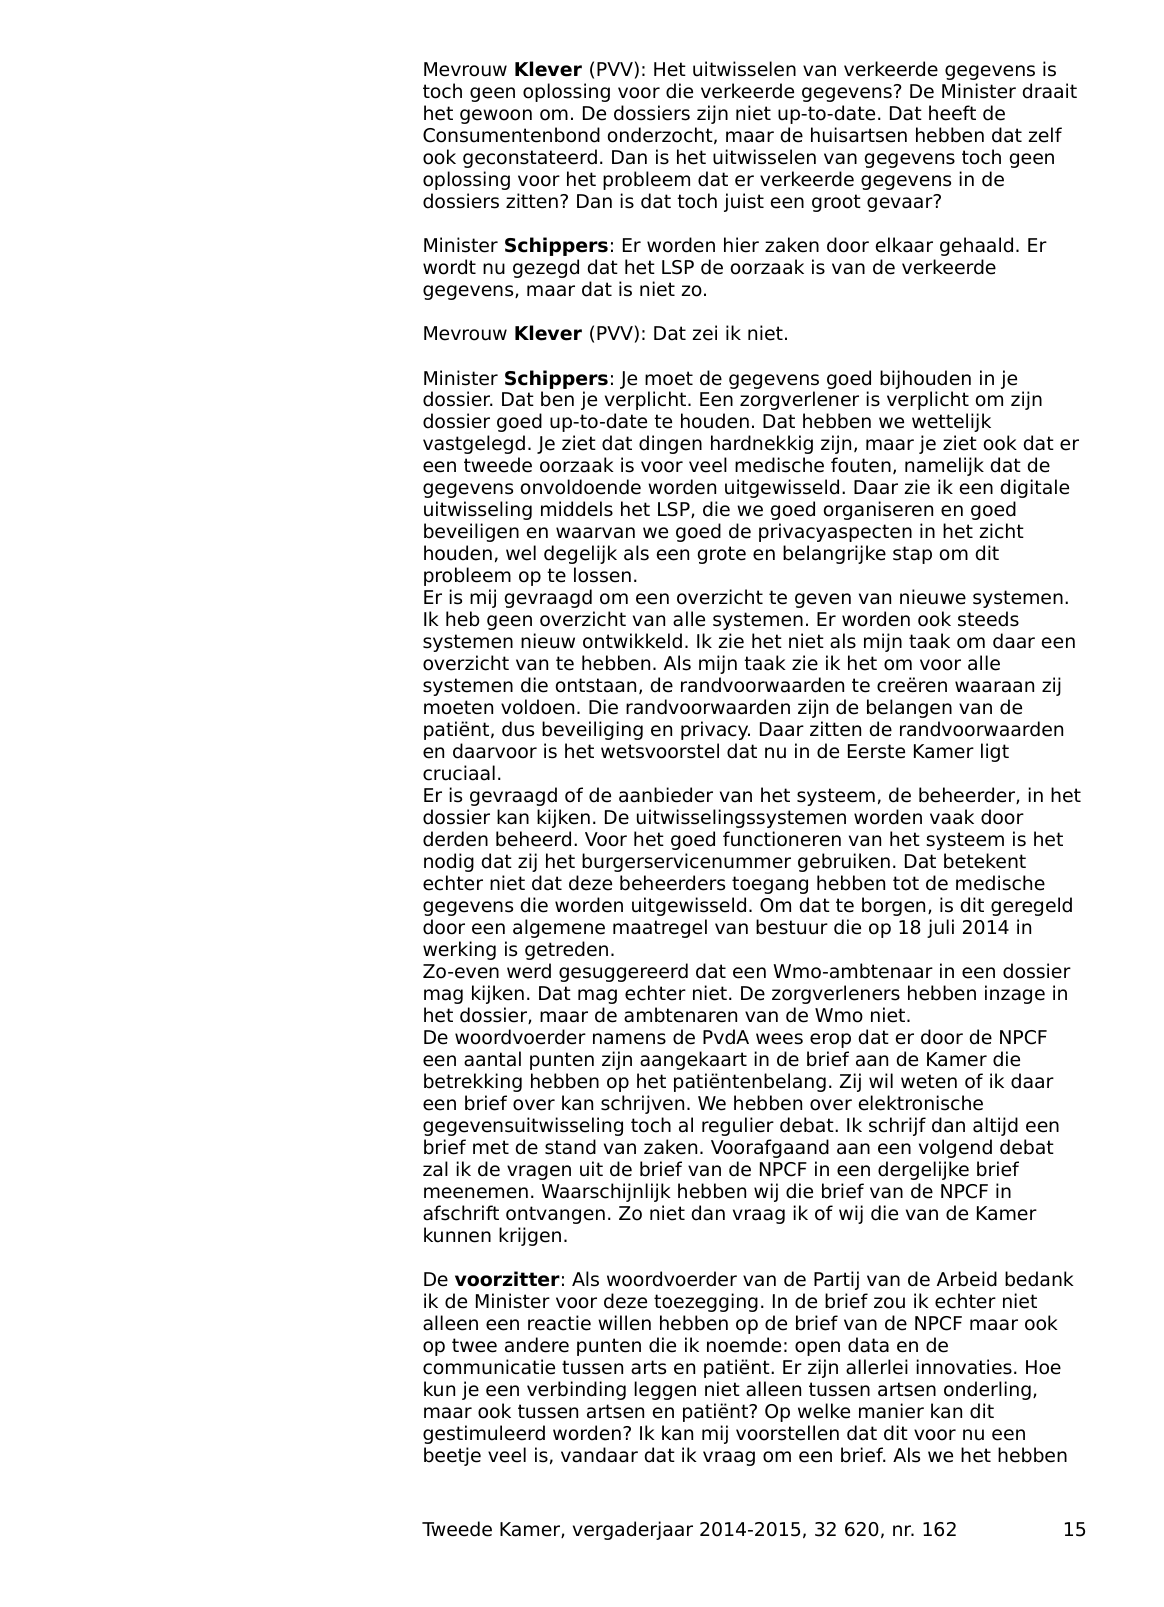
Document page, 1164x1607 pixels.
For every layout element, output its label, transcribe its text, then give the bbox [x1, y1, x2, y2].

text De woordvoerder namens de PvdA wees erop dat er door de NPCF een aantal punten zijn aangekaart in de brief aan de Kamer die betrekking hebben op het patiëntenbelang. Zij wil weten of ik daar een brief over kan schrijven. We hebben over elektronische gegevensuitwisseling toch al regulier debat. Ik schrijf dan altijd een brief met de stand van zaken. Voorafgaand aan een volgend debat zal ik de vragen uit de brief van de NPCF in een dergelijke brief meenemen. Waarschijnlijk hebben wij die brief van de NPCF in afschrift ontvangen. Zo niet dan vraag ik of wij die van de Kamer kunnen krijgen. [422, 1027, 1087, 1247]
text Minister Schippers: Er worden hier zaken door elkaar gehaald. Er wordt nu gezegd dat het LSP de oorzaak is van de verkeerde gegevens, maar dat is niet zo. [422, 235, 1087, 301]
text Er is mij gevraagd om een overzicht te geven van nieuwe systemen. Ik heb geen overzicht van alle systemen. Er worden ook steeds systemen nieuw ontwikkeld. Ik zie het niet als mijn taak om daar een overzicht van te hebben. Als mijn taak zie ik het om voor alle systemen die ontstaan, de randvoorwaarden te creëren waaraan zij moeten voldoen. Die randvoorwaarden zijn de belangen van de patiënt, dus beveiliging en privacy. Daar zitten de randvoorwaarden en daarvoor is het wetsvoorstel dat nu in de Eerste Kamer ligt cruciaal. [422, 587, 1087, 785]
text De voorzitter: Als woordvoerder van de Partij van de Arbeid bedank ik de Minister voor deze toezegging. In de brief zou ik echter niet alleen een reactie willen hebben op de brief van de NPCF maar ook op twee andere punten die ik noemde: open data en de communicatie tussen arts en patiënt. Er zijn allerlei innovaties. Hoe kun je een verbinding leggen niet alleen tussen artsen onderling, maar ook tussen artsen en patiënt? Op welke manier kan dit gestimuleerd worden? Ik kan mij voorstellen dat dit voor nu een beetje veel is, vandaar dat ik vraag om een brief. Als we het hebben [422, 1269, 1087, 1467]
text Zo-even werd gesuggereerd dat een Wmo-ambtenaar in een dossier mag kijken. Dat mag echter niet. De zorgverleners hebben inzage in het dossier, maar de ambtenaren van de Wmo niet. [422, 961, 1087, 1027]
text Mevrouw Klever (PVV): Dat zei ik niet. [422, 323, 1087, 345]
text Minister Schippers: Je moet de gegevens goed bijhouden in je dossier. Dat ben je verplicht. Een zorgverlener is verplicht om zijn dossier goed up-to-date te houden. Dat hebben we wettelijk vastgelegd. Je ziet dat dingen hardnekkig zijn, maar je ziet ook dat er een tweede oorzaak is voor veel medische fouten, namelijk dat de gegevens onvoldoende worden uitgewisseld. Daar zie ik een digitale uitwisseling middels het LSP, die we goed organiseren en goed beveiligen en waarvan we goed de privacyaspecten in het zicht houden, wel degelijk als een grote en belangrijke stap om dit probleem op te lossen. [422, 367, 1087, 587]
text Mevrouw Klever (PVV): Het uitwisselen van verkeerde gegevens is toch geen oplossing voor die verkeerde gegevens? De Minister draait het gewoon om. De dossiers zijn niet up-to-date. Dat heeft de Consumentenbond onderzocht, maar de huisartsen hebben dat zelf ook geconstateerd. Dan is het uitwisselen van gegevens toch geen oplossing voor het probleem dat er verkeerde gegevens in de dossiers zitten? Dan is dat toch juist een groot gevaar? [422, 59, 1087, 213]
text Er is gevraagd of de aanbieder van het systeem, de beheerder, in het dossier kan kijken. De uitwisselingssystemen worden vaak door derden beheerd. Voor het goed functioneren van het systeem is het nodig dat zij het burgerservicenummer gebruiken. Dat betekent echter niet dat deze beheerders toegang hebben tot de medische gegevens die worden uitgewisseld. Om dat te borgen, is dit geregeld door een algemene maatregel van bestuur die op 18 juli 2014 in werking is getreden. [422, 785, 1087, 961]
